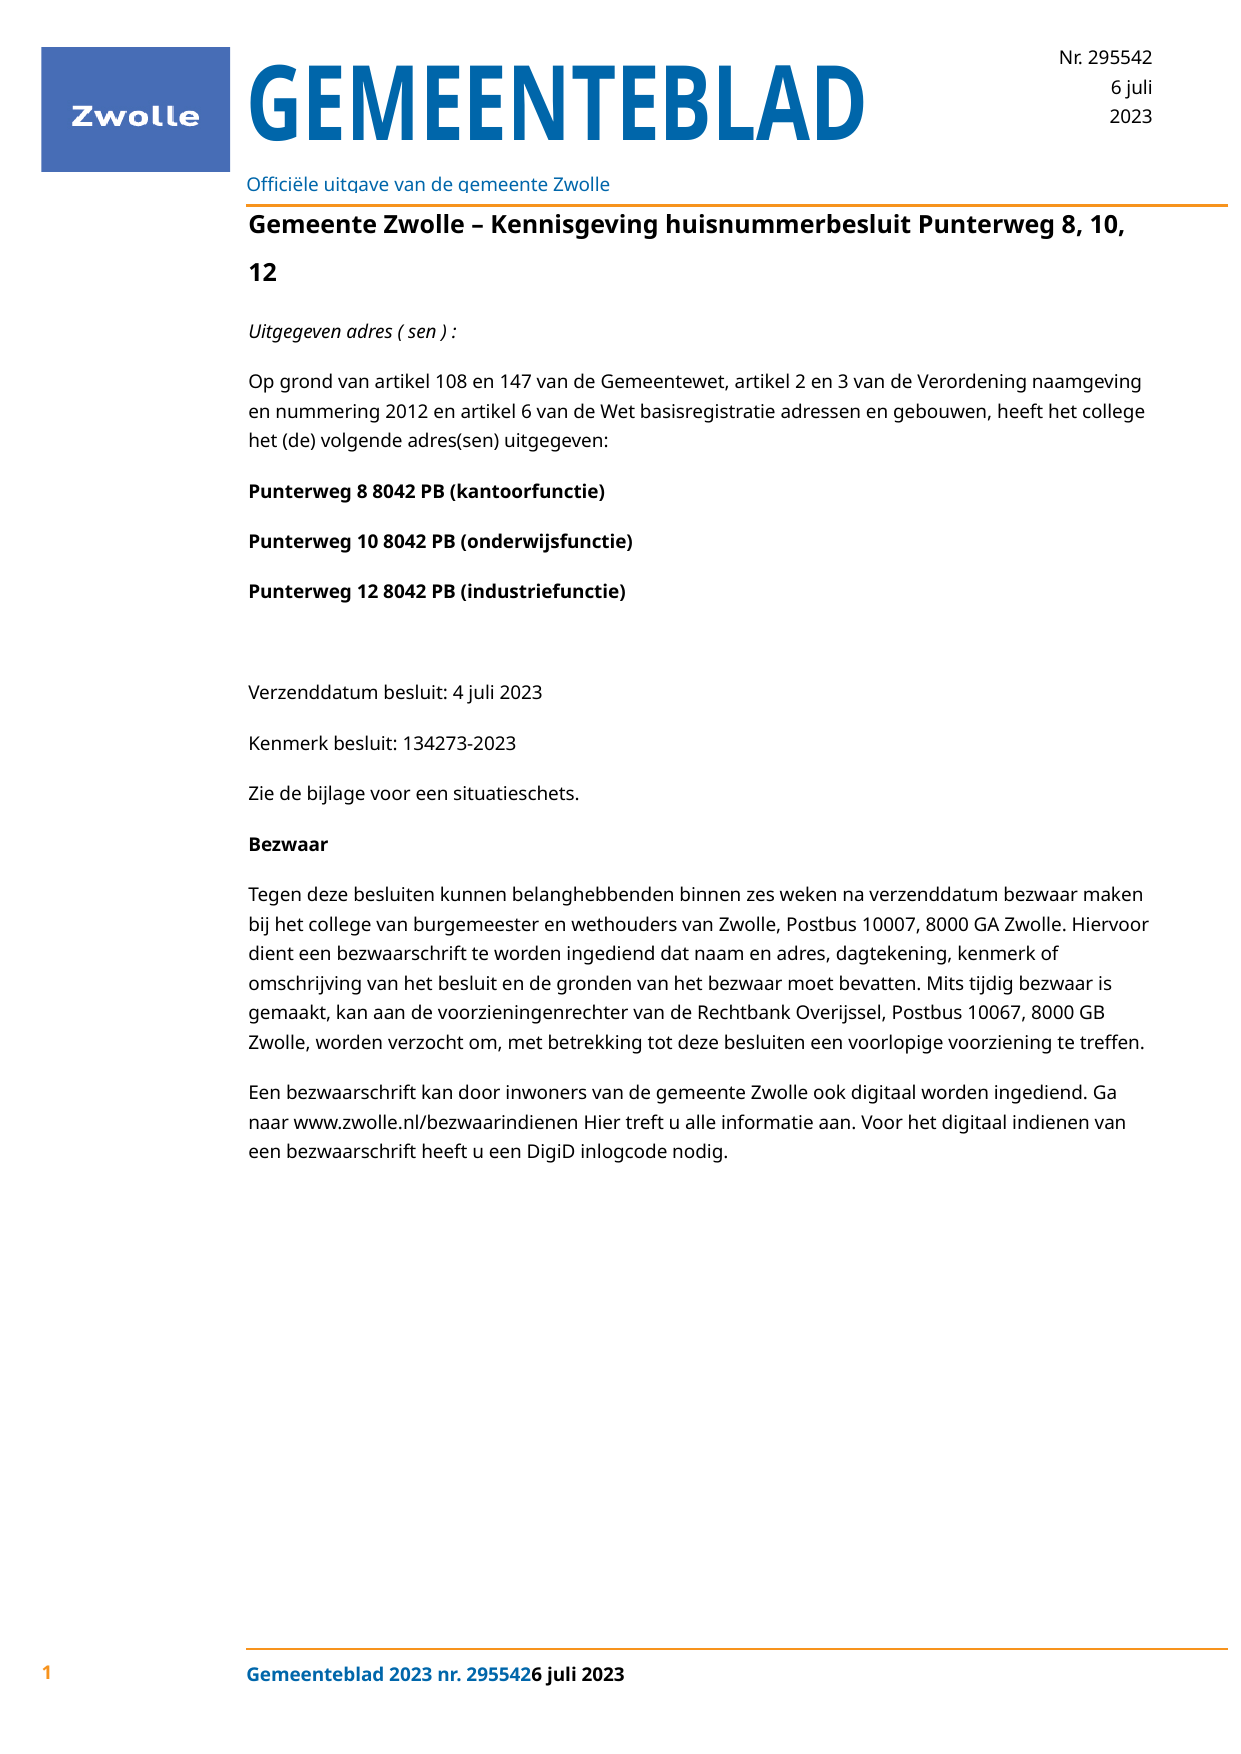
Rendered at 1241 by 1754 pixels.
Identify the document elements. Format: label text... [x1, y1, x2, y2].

text Punterweg 10 8042 PB (onderwijsfunctie) [248, 528, 1152, 554]
text Een bezwaarschrift kan door inwoners van de gemeente Zwolle ook digitaal worden ingediend. Ga naar www.zwolle.nl/bezwaarindienen Hier treft u alle informatie aan. Voor het digitaal indienen van een bezwaarschrift heeft u een DigiD inlogcode nodig. [248, 1079, 1152, 1164]
text Gemeente Zwolle – Kennisgeving huisnummerbesluit Punterweg 8, 10, 12 [248, 207, 1152, 288]
text Zie de bijlage voor een situatieschets. [248, 780, 1152, 806]
picture [41, 47, 231, 172]
text Bezwaar [248, 831, 1152, 857]
text Punterweg 8 8042 PB (kantoorfunctie) [248, 478, 1152, 504]
text Kenmerk besluit: 134273-2023 [248, 730, 1152, 756]
text Punterweg 12 8042 PB (industriefunctie) [248, 579, 1152, 604]
text Verzenddatum besluit: 4 juli 2023 [248, 679, 1152, 705]
text Tegen deze besluiten kunnen belanghebbenden binnen zes weken na verzenddatum bezwaar maken bij het college van burgemeester en wethouders van Zwolle, Postbus 10007, 8000 GA Zwolle. Hiervoor dient een bezwaarschrift te worden ingediend dat naam en adres, dagtekening, kenmerk of omschrijving van het besluit en de gronden van het bezwaar moet bevatten. Mits tijdig bezwaar is gemaakt, kan aan de voorzieningenrechter van de Rechtbank Overijssel, Postbus 10067, 8000 GB Zwolle, worden verzocht om, met betrekking tot deze besluiten een voorlopige voorziening te treffen. [248, 881, 1152, 1055]
text Uitgegeven adres ( sen ) : [248, 318, 1152, 344]
text Op grond van artikel 108 en 147 van de Gemeentewet, artikel 2 en 3 van de Verordening naamgeving en nummering 2012 en artikel 6 van de Wet basisregistratie adressen en gebouwen, heeft het college het (de) volgende adres(sen) uitgegeven: [248, 368, 1152, 453]
